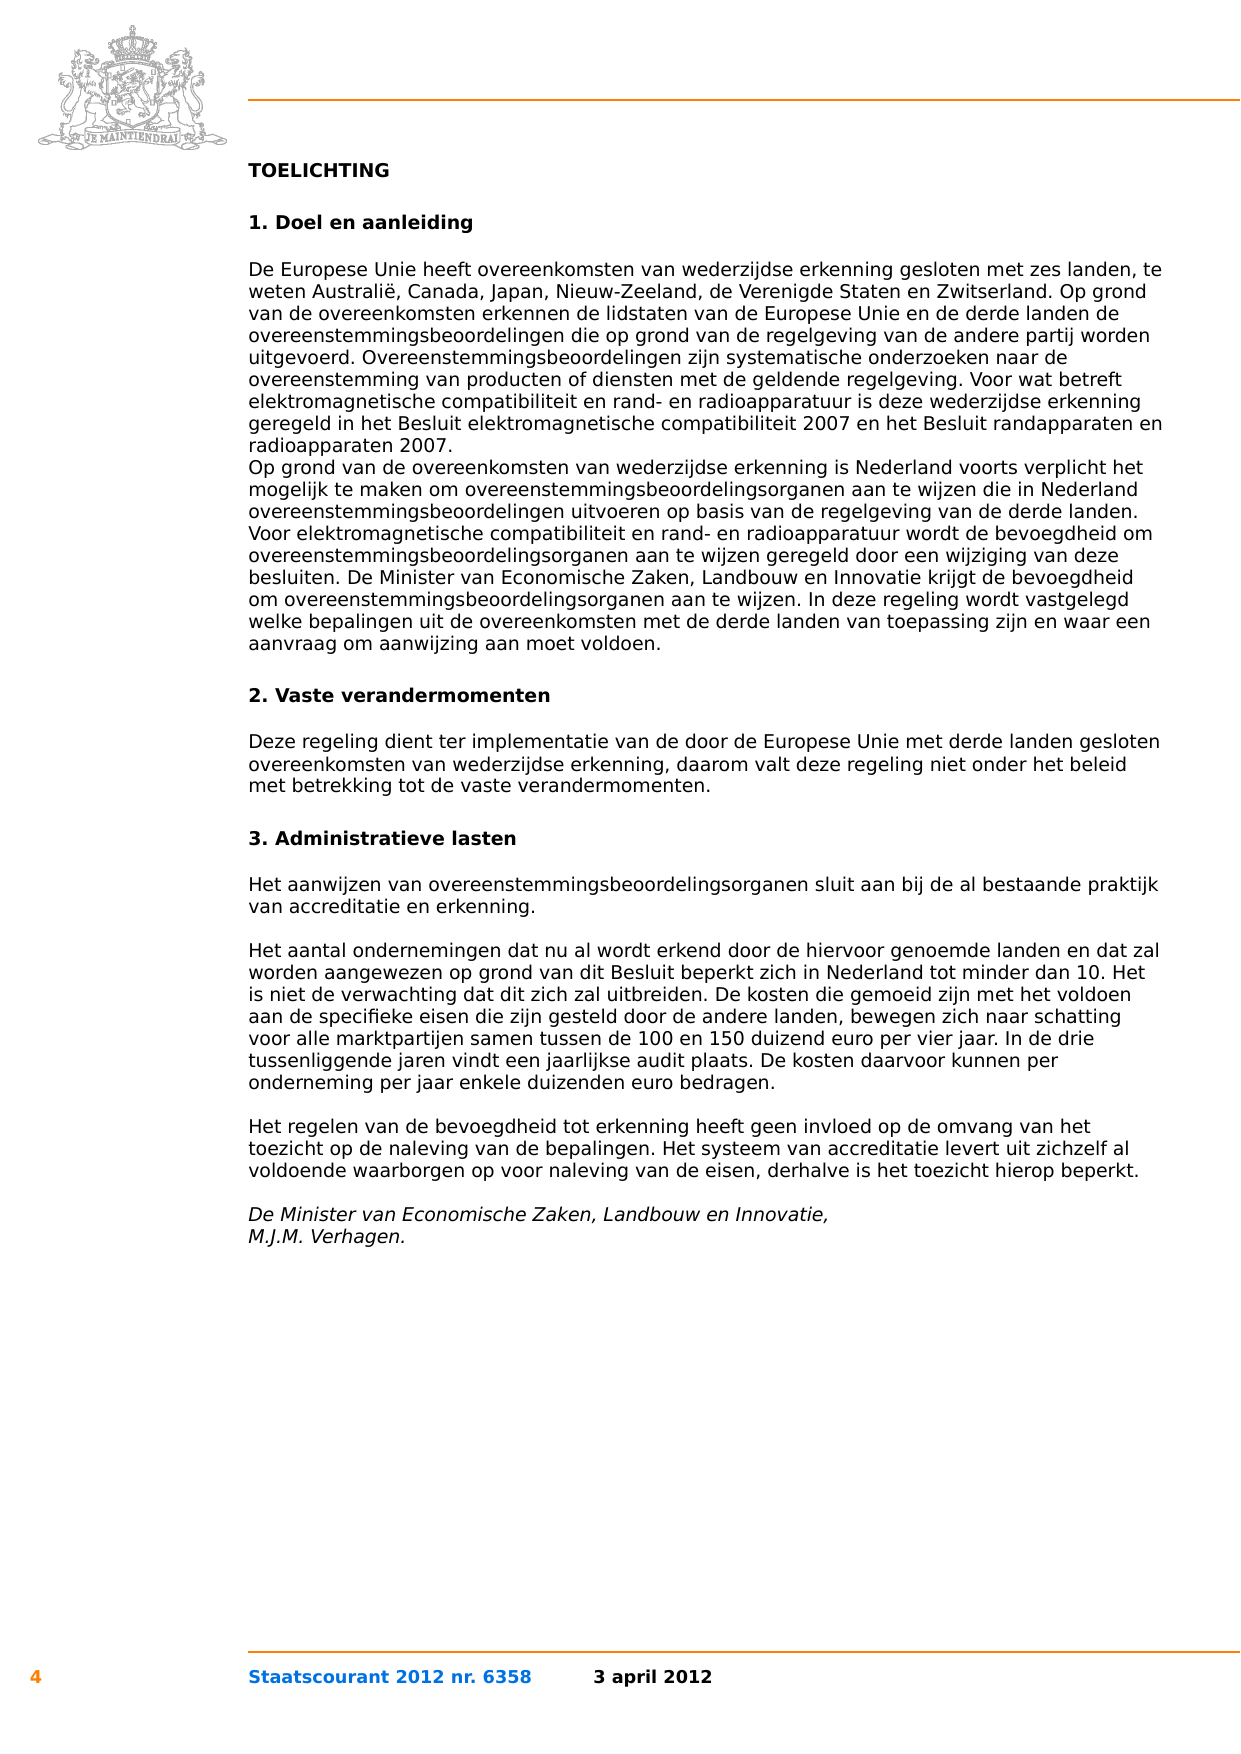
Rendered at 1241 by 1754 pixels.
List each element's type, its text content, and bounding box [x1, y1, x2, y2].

text Het aanwijzen van overeenstemmingsbeoordelingsorganen sluit aan bij de al bestaande praktijk van accreditatie en erkenning. [248, 874, 1163, 918]
subtitle 3. Administratieve lasten [248, 827, 1163, 849]
subtitle 2. Vaste verandermomenten [248, 684, 1163, 706]
subtitle 1. Doel en aanleiding [248, 212, 1163, 234]
text Het aantal ondernemingen dat nu al wordt erkend door de hiervoor genoemde landen en dat zal worden aangewezen op grond van dit Besluit beperkt zich in Nederland tot minder dan 10. Het is niet de verwachting dat dit zich zal uitbreiden. De kosten die gemoeid zijn met het voldoen aan de specifieke eisen die zijn gesteld door de andere landen, bewegen zich naar schatting voor alle marktpartijen samen tussen de 100 en 150 duizend euro per vier jaar. In de drie tussenliggende jaren vindt een jaarlijkse audit plaats. De kosten daarvoor kunnen per onderneming per jaar enkele duizenden euro bedragen. [248, 940, 1163, 1094]
text Op grond van de overeenkomsten van wederzijdse erkenning is Nederland voorts verplicht het mogelijk te maken om overeenstemmingsbeoordelingsorganen aan te wijzen die in Nederland overeenstemmingsbeoordelingen uitvoeren op basis van de regelgeving van de derde landen. Voor elektromagnetische compatibiliteit en rand- en radioapparatuur wordt de bevoegdheid om overeenstemmingsbeoordelingsorganen aan te wijzen geregeld door een wijziging van deze besluiten. De Minister van Economische Zaken, Landbouw en Innovatie krijgt de bevoegdheid om overeenstemmingsbeoordelingsorganen aan te wijzen. In deze regeling wordt vastgelegd welke bepalingen uit de overeenkomsten met de derde landen van toepassing zijn en waar een aanvraag om aanwijzing aan moet voldoen. [248, 457, 1163, 654]
text De Europese Unie heeft overeenkomsten van wederzijdse erkenning gesloten met zes landen, te weten Australië, Canada, Japan, Nieuw-Zeeland, de Verenigde Staten en Zwitserland. Op grond van de overeenkomsten erkennen de lidstaten van de Europese Unie en de derde landen de overeenstemmingsbeoordelingen die op grond van de regelgeving van de andere partij worden uitgevoerd. Overeenstemmingsbeoordelingen zijn systematische onderzoeken naar de overeenstemming van producten of diensten met de geldende regelgeving. Voor wat betreft elektromagnetische compatibiliteit en rand- en radioapparatuur is deze wederzijdse erkenning geregeld in het Besluit elektromagnetische compatibiliteit 2007 en het Besluit randapparaten en radioapparaten 2007. [248, 259, 1163, 457]
text De Minister van Economische Zaken, Landbouw en Innovatie, M.J.M. Verhagen. [248, 1204, 1163, 1248]
text Het regelen van de bevoegdheid tot erkenning heeft geen invloed op de omvang van het toezicht op de naleving van de bepalingen. Het systeem van accreditatie levert uit zichzelf al voldoende waarborgen op voor naleving van de eisen, derhalve is het toezicht hierop beperkt. [248, 1116, 1163, 1182]
subtitle TOELICHTING [248, 160, 1163, 182]
picture [38, 25, 227, 150]
text Deze regeling dient ter implementatie van de door de Europese Unie met derde landen gesloten overeenkomsten van wederzijdse erkenning, daarom valt deze regeling niet onder het beleid met betrekking tot de vaste verandermomenten. [248, 731, 1163, 797]
